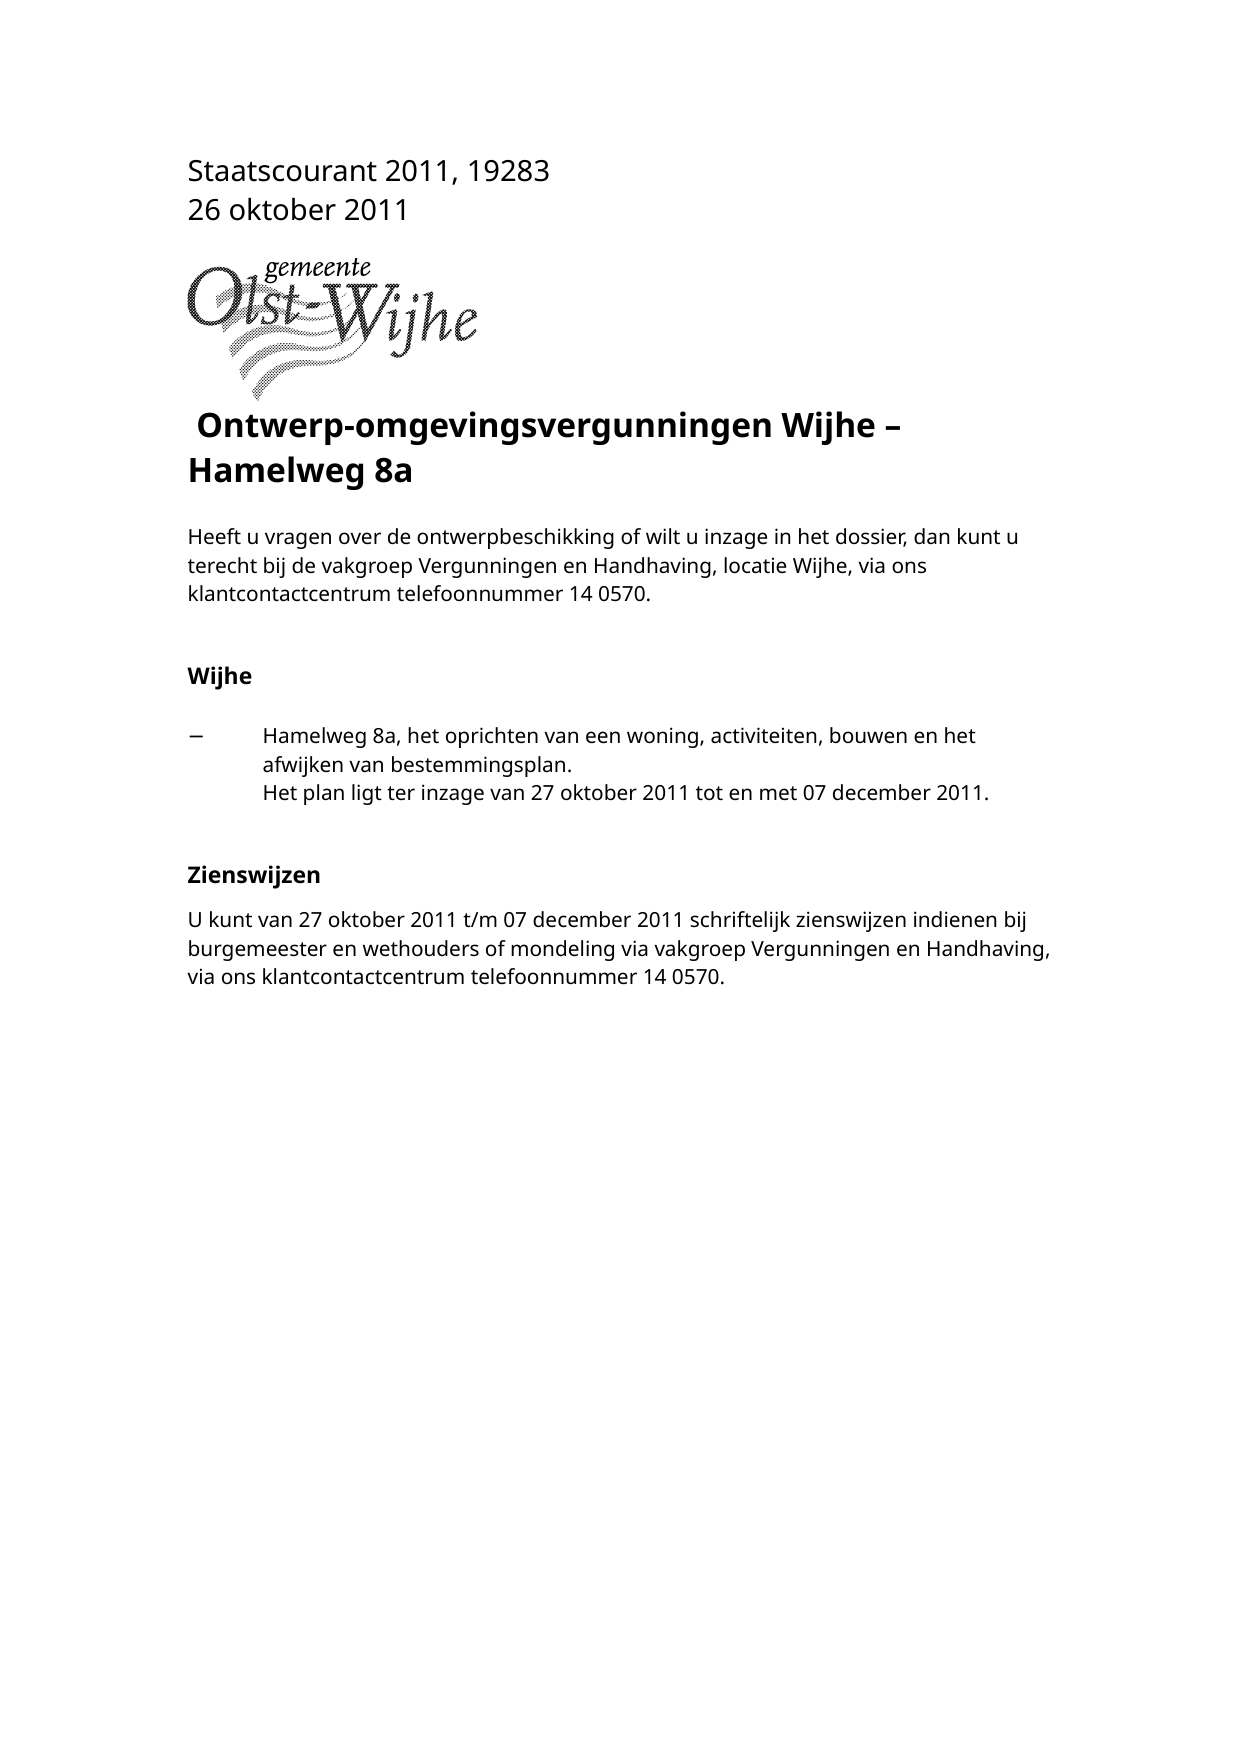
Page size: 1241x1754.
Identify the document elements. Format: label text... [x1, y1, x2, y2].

list Het plan ligt ter inzage van 27 oktober 2011 tot en met 07 december 2011. [187, 778, 1053, 807]
text 26 oktober 2011 [187, 190, 1053, 229]
subtitle Zienswijzen [187, 859, 1053, 890]
text Staatscourant 2011, 19283 [187, 150, 1053, 190]
subtitle Wijhe [187, 660, 1053, 691]
picture [187, 258, 477, 402]
text U kunt van 27 oktober 2011 t/m 07 december 2011 schriftelijk zienswijzen indienen bij burgemeester en wethouders of mondeling via vakgroep Vergunningen en Handhaving, via ons klantcontactcentrum telefoonnummer 14 0570. [187, 905, 1053, 991]
list Hamelweg 8a, het oprichten van een woning, activiteiten, bouwen en het afwijken van bestemmingsplan. [187, 721, 1053, 778]
text Heeft u vragen over de ontwerpbeschikking of wilt u inzage in het dossier, dan kunt u terecht bij de vakgroep Vergunningen en Handhaving, locatie Wijhe, via ons klantcontactcentrum telefoonnummer 14 0570. [187, 522, 1053, 608]
subtitle Ontwerp-omgevingsvergunningen Wijhe – Hamelweg 8a [187, 271, 1053, 492]
